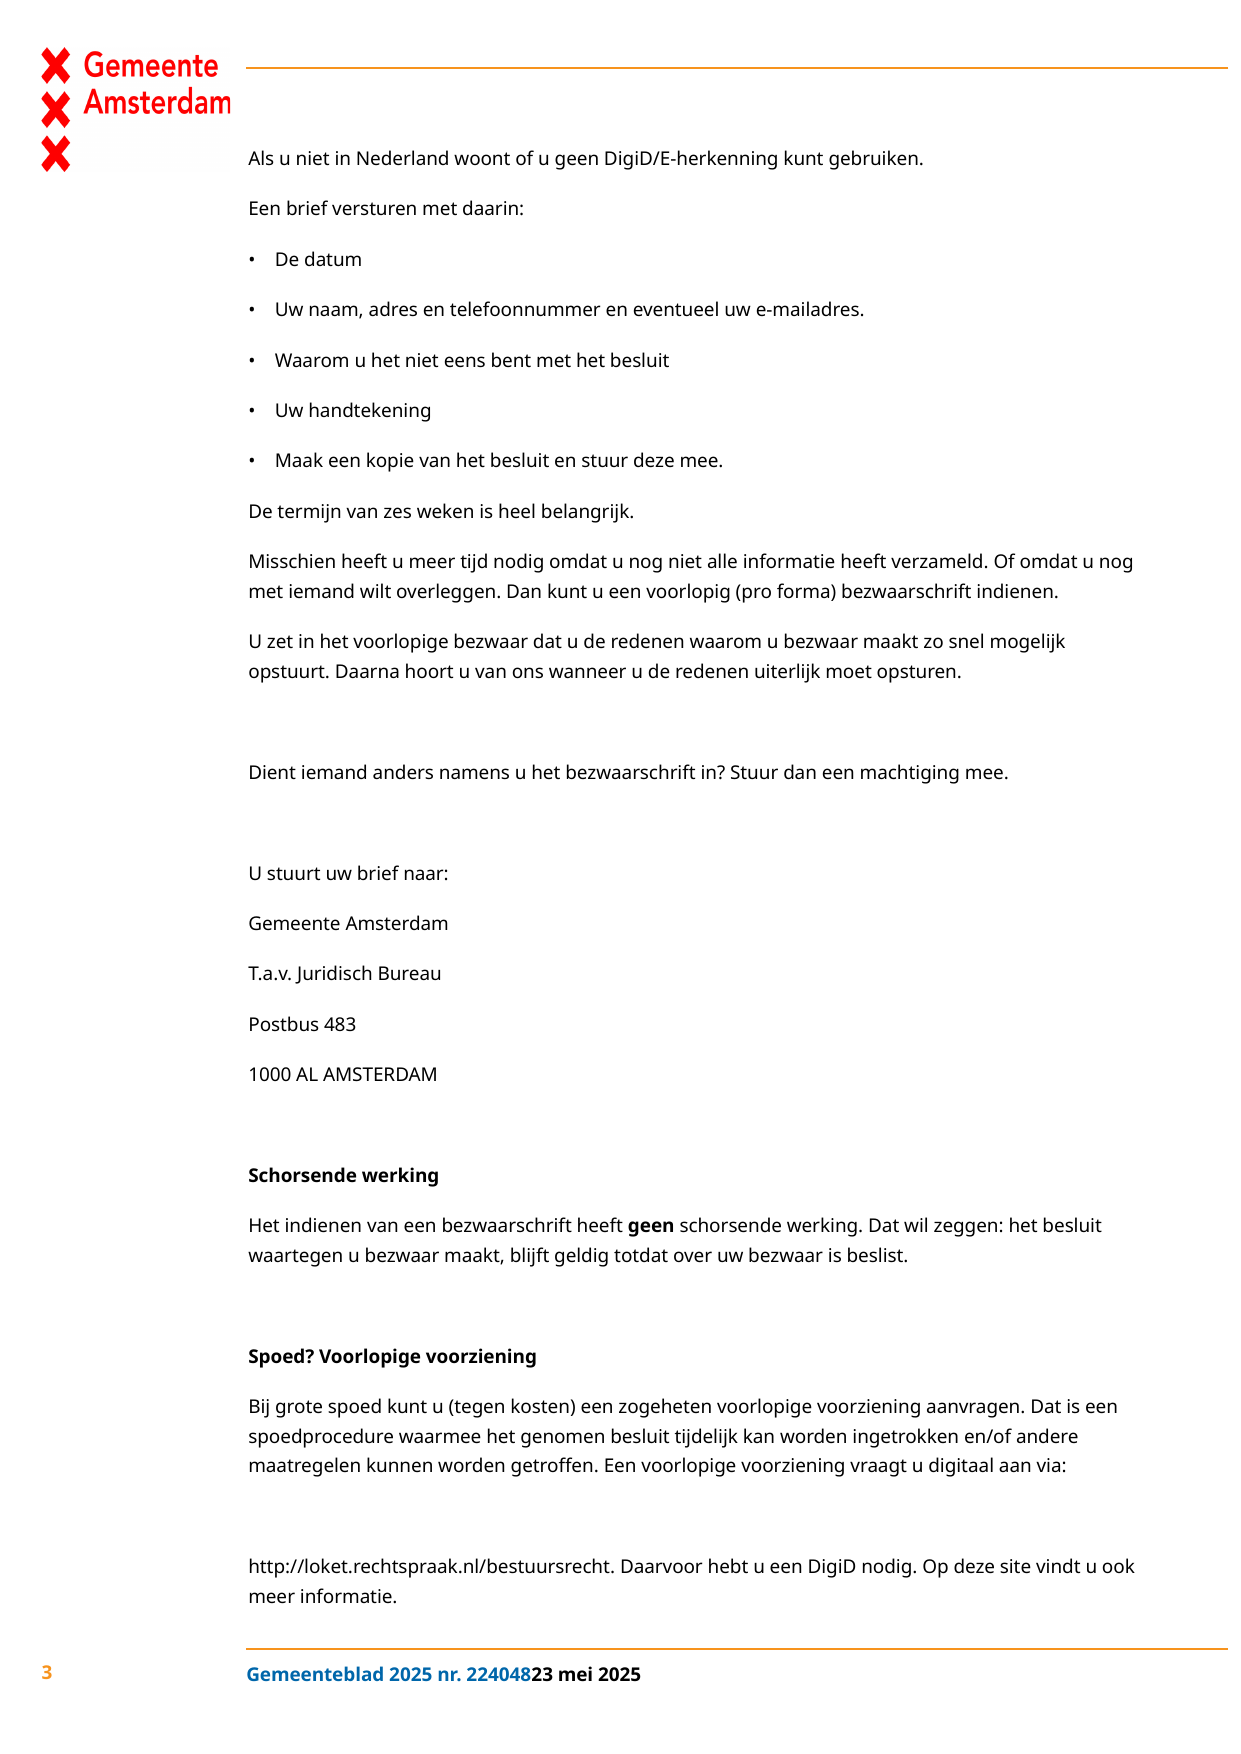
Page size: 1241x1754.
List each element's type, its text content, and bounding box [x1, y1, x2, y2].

text Bij grote spoed kunt u (tegen kosten) een zogeheten voorlopige voorziening aanvragen. Dat is een spoedprocedure waarmee het genomen besluit tijdelijk kan worden ingetrokken en/of andere maatregelen kunnen worden getroffen. Een voorlopige voorziening vraagt u digitaal aan via: [248, 1393, 1152, 1478]
picture [41, 47, 231, 172]
text • Uw handtekening [248, 397, 1152, 423]
text U stuurt uw brief naar: [248, 860, 1152, 886]
text Gemeente Amsterdam [248, 910, 1152, 936]
text Een brief versturen met daarin: [248, 196, 1152, 221]
text http://loket.rechtspraak.nl/bestuursrecht. Daarvoor hebt u een DigiD nodig. Op deze site vindt u ook meer informatie. [248, 1553, 1152, 1609]
text Misschien heeft u meer tijd nodig omdat u nog niet alle informatie heeft verzameld. Of omdat u nog met iemand wilt overleggen. Dan kunt u een voorlopig (pro forma) bezwaarschrift indienen. [248, 548, 1152, 604]
text Schorsende werking [248, 1162, 1152, 1188]
text De termijn van zes weken is heel belangrijk. [248, 498, 1152, 524]
text T.a.v. Juridisch Bureau [248, 961, 1152, 986]
text Het indienen van een bezwaarschrift heeft geen schorsende werking. Dat wil zeggen: het besluit waartegen u bezwaar maakt, blijft geldig totdat over uw bezwaar is beslist. [248, 1213, 1152, 1268]
text U zet in het voorlopige bezwaar dat u de redenen waarom u bezwaar maakt zo snel mogelijk opstuurt. Daarna hoort u van ons wanneer u de redenen uiterlijk moet opsturen. [248, 628, 1152, 684]
text • Uw naam, adres en telefoonnummer en eventueel uw e-mailadres. [248, 296, 1152, 322]
text • Waarom u het niet eens bent met het besluit [248, 347, 1152, 373]
text 1000 AL AMSTERDAM [248, 1061, 1152, 1087]
text Spoed? Voorlopige voorziening [248, 1343, 1152, 1369]
text • De datum [248, 246, 1152, 272]
text Als u niet in Nederland woont of u geen DigiD/E-herkenning kunt gebruiken. [248, 145, 1152, 171]
text • Maak een kopie van het besluit en stuur deze mee. [248, 448, 1152, 473]
text Dient iemand anders namens u het bezwaarschrift in? Stuur dan een machtiging mee. [248, 759, 1152, 785]
text Postbus 483 [248, 1011, 1152, 1037]
